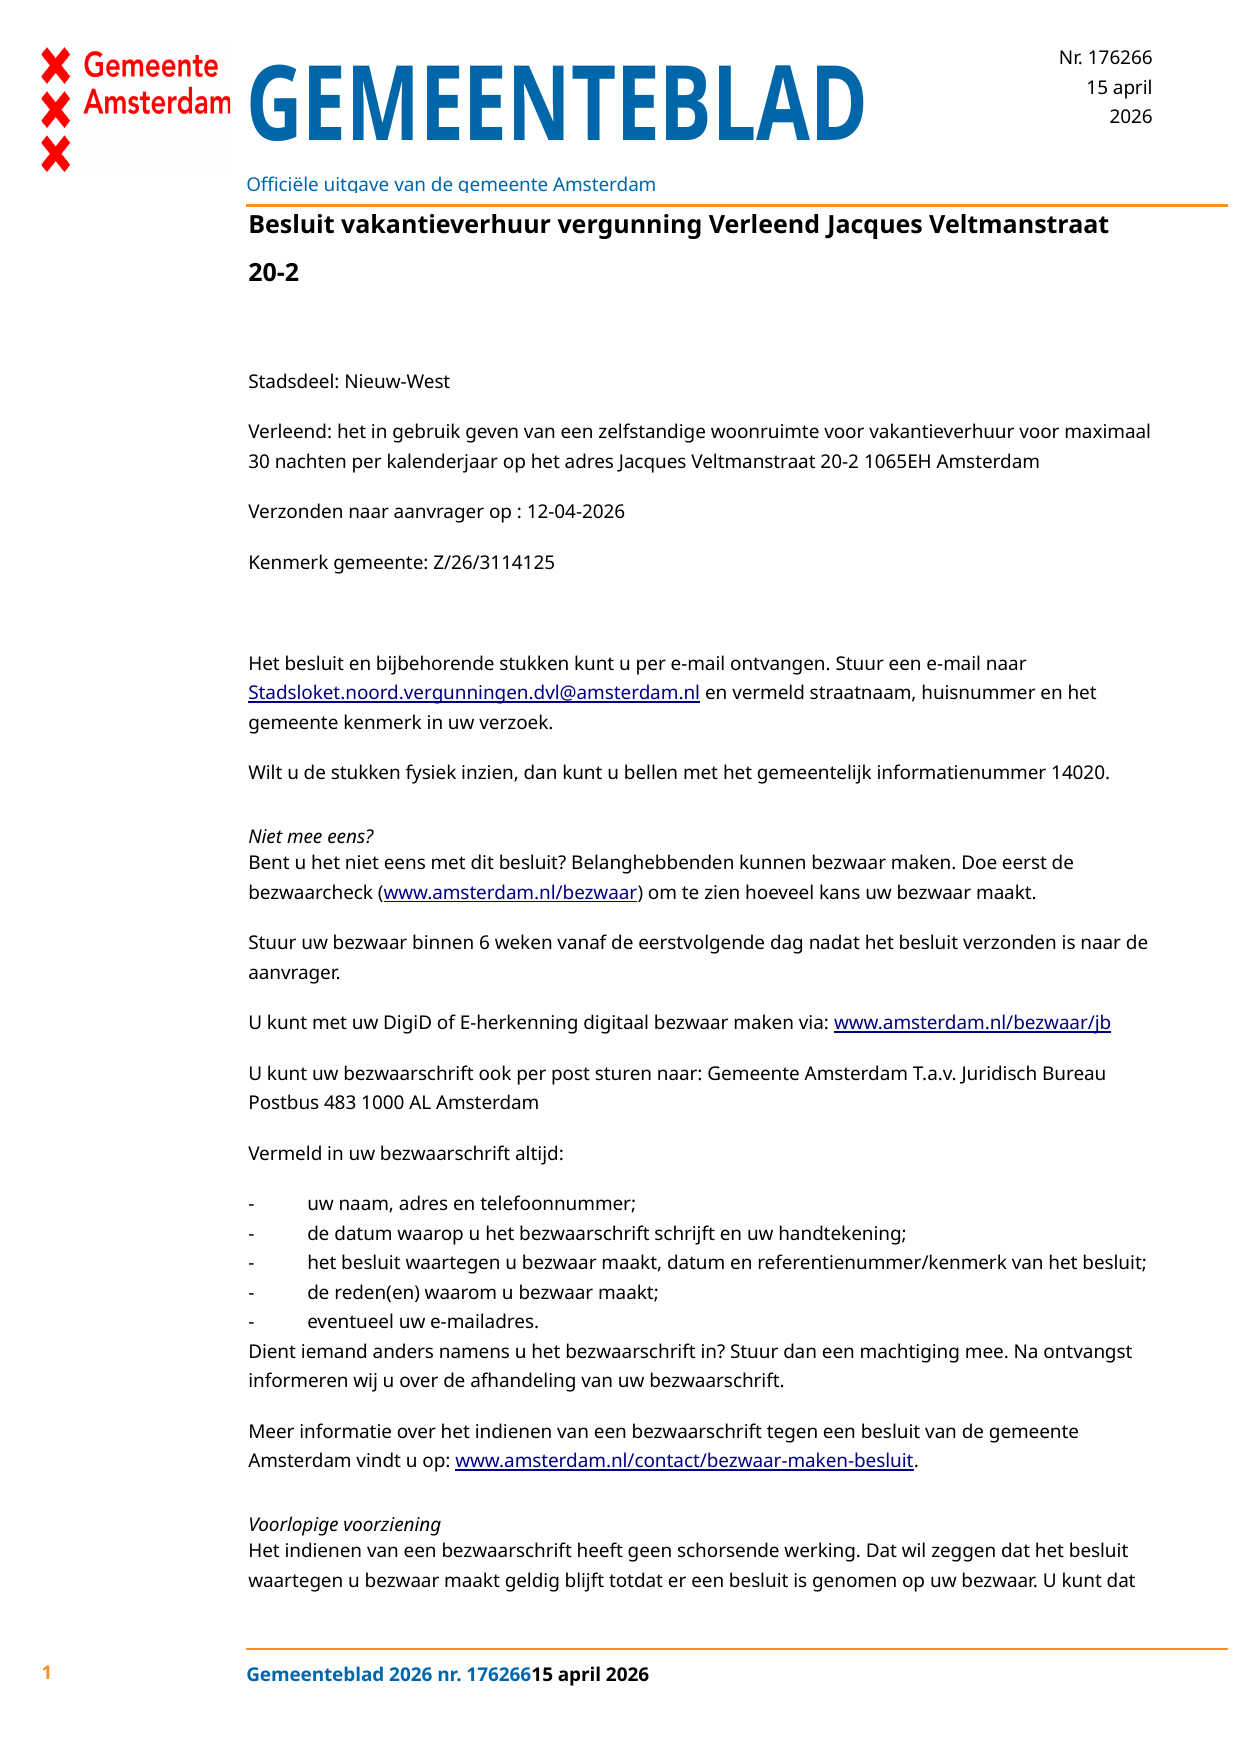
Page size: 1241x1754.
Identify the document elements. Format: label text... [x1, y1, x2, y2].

text Dient iemand anders namens u het bezwaarschrift in? Stuur dan een machtiging mee. Na ontvangst informeren wij u over de afhandeling van uw bezwaarschrift. [248, 1338, 1152, 1393]
text Bent u het niet eens met dit besluit? Belanghebbenden kunnen bezwaar maken. Doe eerst de bezwaarcheck (www.amsterdam.nl/bezwaar) om te zien hoeveel kans uw bezwaar maakt. [248, 849, 1152, 904]
list het besluit waartegen u bezwaar maakt, datum en referentienummer/kenmerk van het besluit; [248, 1249, 1152, 1275]
text Voorlopige voorziening [248, 1512, 1152, 1537]
text Verzonden naar aanvrager op : 12-04-2026 [248, 499, 1152, 524]
picture [41, 47, 231, 172]
text U kunt uw bezwaarschrift ook per post sturen naar: Gemeente Amsterdam T.a.v. Juridisch Bureau Postbus 483 1000 AL Amsterdam [248, 1060, 1152, 1115]
list uw naam, adres en telefoonnummer; [248, 1190, 1152, 1216]
text Wilt u de stukken fysiek inzien, dan kunt u bellen met het gemeentelijk informatienummer 14020. [248, 759, 1152, 785]
text Stuur uw bezwaar binnen 6 weken vanaf de eerstvolgende dag nadat het besluit verzonden is naar de aanvrager. [248, 929, 1152, 984]
list de reden(en) waarom u bezwaar maakt; [248, 1279, 1152, 1304]
text Niet mee eens? [248, 823, 1152, 849]
text Verleend: het in gebruik geven van een zelfstandige woonruimte voor vakantieverhuur voor maximaal 30 nachten per kalenderjaar op het adres Jacques Veltmanstraat 20-2 1065EH Amsterdam [248, 419, 1152, 474]
text U kunt met uw DigiD of E-herkenning digitaal bezwaar maken via: www.amsterdam.nl/bezwaar/jb [248, 1009, 1152, 1035]
text Kenmerk gemeente: Z/26/3114125 [248, 549, 1152, 575]
text Stadsdeel: Nieuw-West [248, 368, 1152, 394]
list eventueel uw e-mailadres. [248, 1308, 1152, 1334]
text Vermeld in uw bezwaarschrift altijd: [248, 1140, 1152, 1165]
text Het besluit en bijbehorende stukken kunt u per e-mail ontvangen. Stuur een e-mail naar Stadsloket.noord.vergunningen.dvl@amsterdam.nl en vermeld straatnaam, huisnummer en het gemeente kenmerk in uw verzoek. [248, 650, 1152, 735]
text Besluit vakantieverhuur vergunning Verleend Jacques Veltmanstraat 20-2 [248, 207, 1152, 288]
text Het indienen van een bezwaarschrift heeft geen schorsende werking. Dat wil zeggen dat het besluit waartegen u bezwaar maakt geldig blijft totdat er een besluit is genomen op uw bezwaar. U kunt dat [248, 1537, 1152, 1593]
list de datum waarop u het bezwaarschrift schrijft en uw handtekening; [248, 1220, 1152, 1245]
text Meer informatie over het indienen van een bezwaarschrift tegen een besluit van de gemeente Amsterdam vindt u op: www.amsterdam.nl/contact/bezwaar-maken-besluit. [248, 1418, 1152, 1473]
